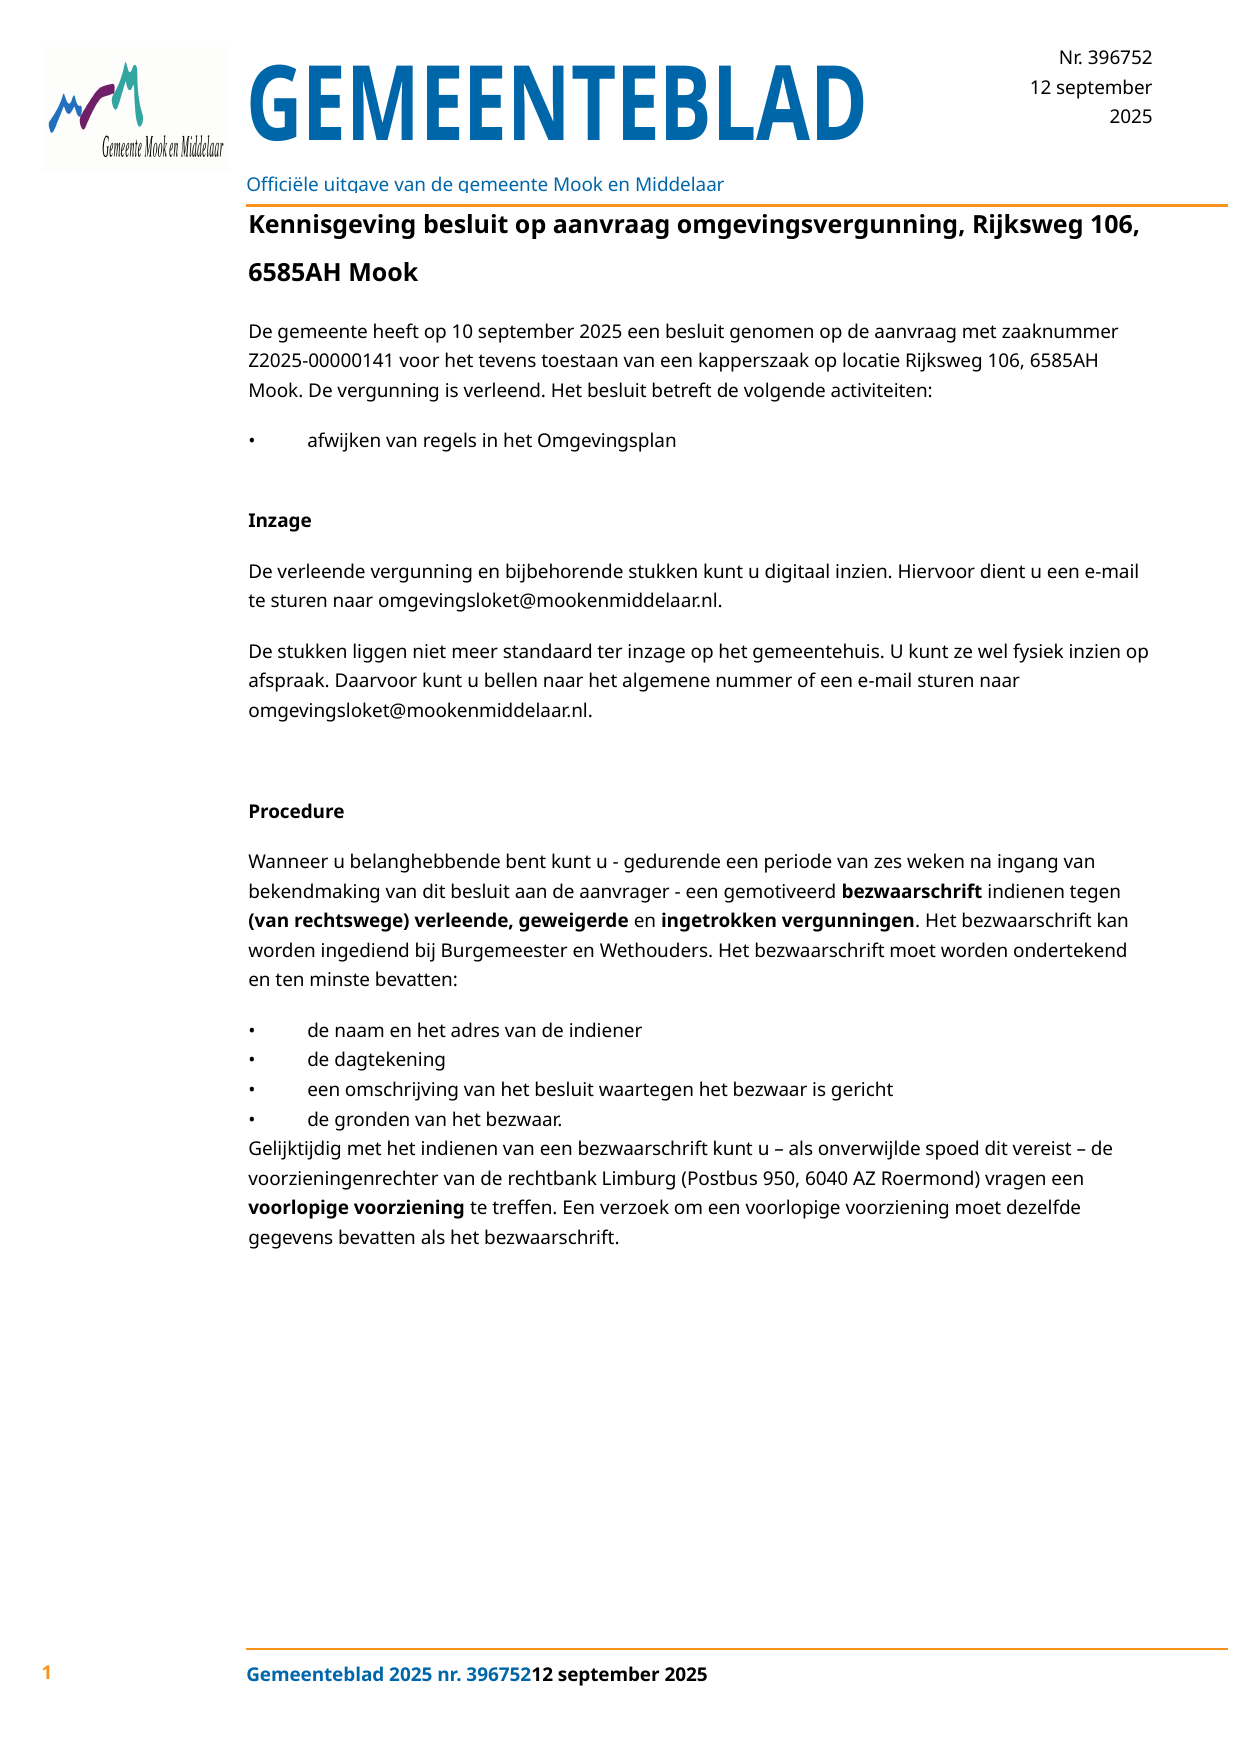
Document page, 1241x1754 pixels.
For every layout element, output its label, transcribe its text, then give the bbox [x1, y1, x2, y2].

text Inzage [248, 507, 1152, 533]
text Procedure [248, 798, 1152, 824]
list de naam en het adres van de indiener [248, 1017, 1152, 1043]
picture [41, 47, 231, 172]
text De gemeente heeft op 10 september 2025 een besluit genomen op de aanvraag met zaaknummer Z2025-00000141 voor het tevens toestaan van een kapperszaak op locatie Rijksweg 106, 6585AH Mook. De vergunning is verleend. Het besluit betreft de volgende activiteiten: [248, 318, 1152, 403]
list de gronden van het bezwaar. [248, 1106, 1152, 1132]
text De verleende vergunning en bijbehorende stukken kunt u digitaal inzien. Hiervoor dient u een e-mail te sturen naar omgevingsloket@mookenmiddelaar.nl. [248, 558, 1152, 613]
text De stukken liggen niet meer standaard ter inzage op het gemeentehuis. U kunt ze wel fysiek inzien op afspraak. Daarvoor kunt u bellen naar het algemene nummer of een e-mail sturen naar omgevingsloket@mookenmiddelaar.nl. [248, 638, 1152, 723]
list afwijken van regels in het Omgevingsplan [248, 427, 1152, 453]
text Kennisgeving besluit op aanvraag omgevingsvergunning, Rijksweg 106, 6585AH Mook [248, 207, 1152, 288]
text Gelijktijdig met het indienen van een bezwaarschrift kunt u – als onverwijlde spoed dit vereist – de voorzieningenrechter van de rechtbank Limburg (Postbus 950, 6040 AZ Roermond) vragen een voorlopige voorziening te treffen. Een verzoek om een voorlopige voorziening moet dezelfde gegevens bevatten als het bezwaarschrift. [248, 1135, 1152, 1250]
list een omschrijving van het besluit waartegen het bezwaar is gericht [248, 1076, 1152, 1102]
list de dagtekening [248, 1047, 1152, 1072]
text Wanneer u belanghebbende bent kunt u - gedurende een periode van zes weken na ingang van bekendmaking van dit besluit aan de aanvrager - een gemotiveerd bezwaarschrift indienen tegen (van rechtswege) verleende, geweigerde en ingetrokken vergunningen. Het bezwaarschrift kan worden ingediend bij Burgemeester en Wethouders. Het bezwaarschrift moet worden ondertekend en ten minste bevatten: [248, 848, 1152, 992]
